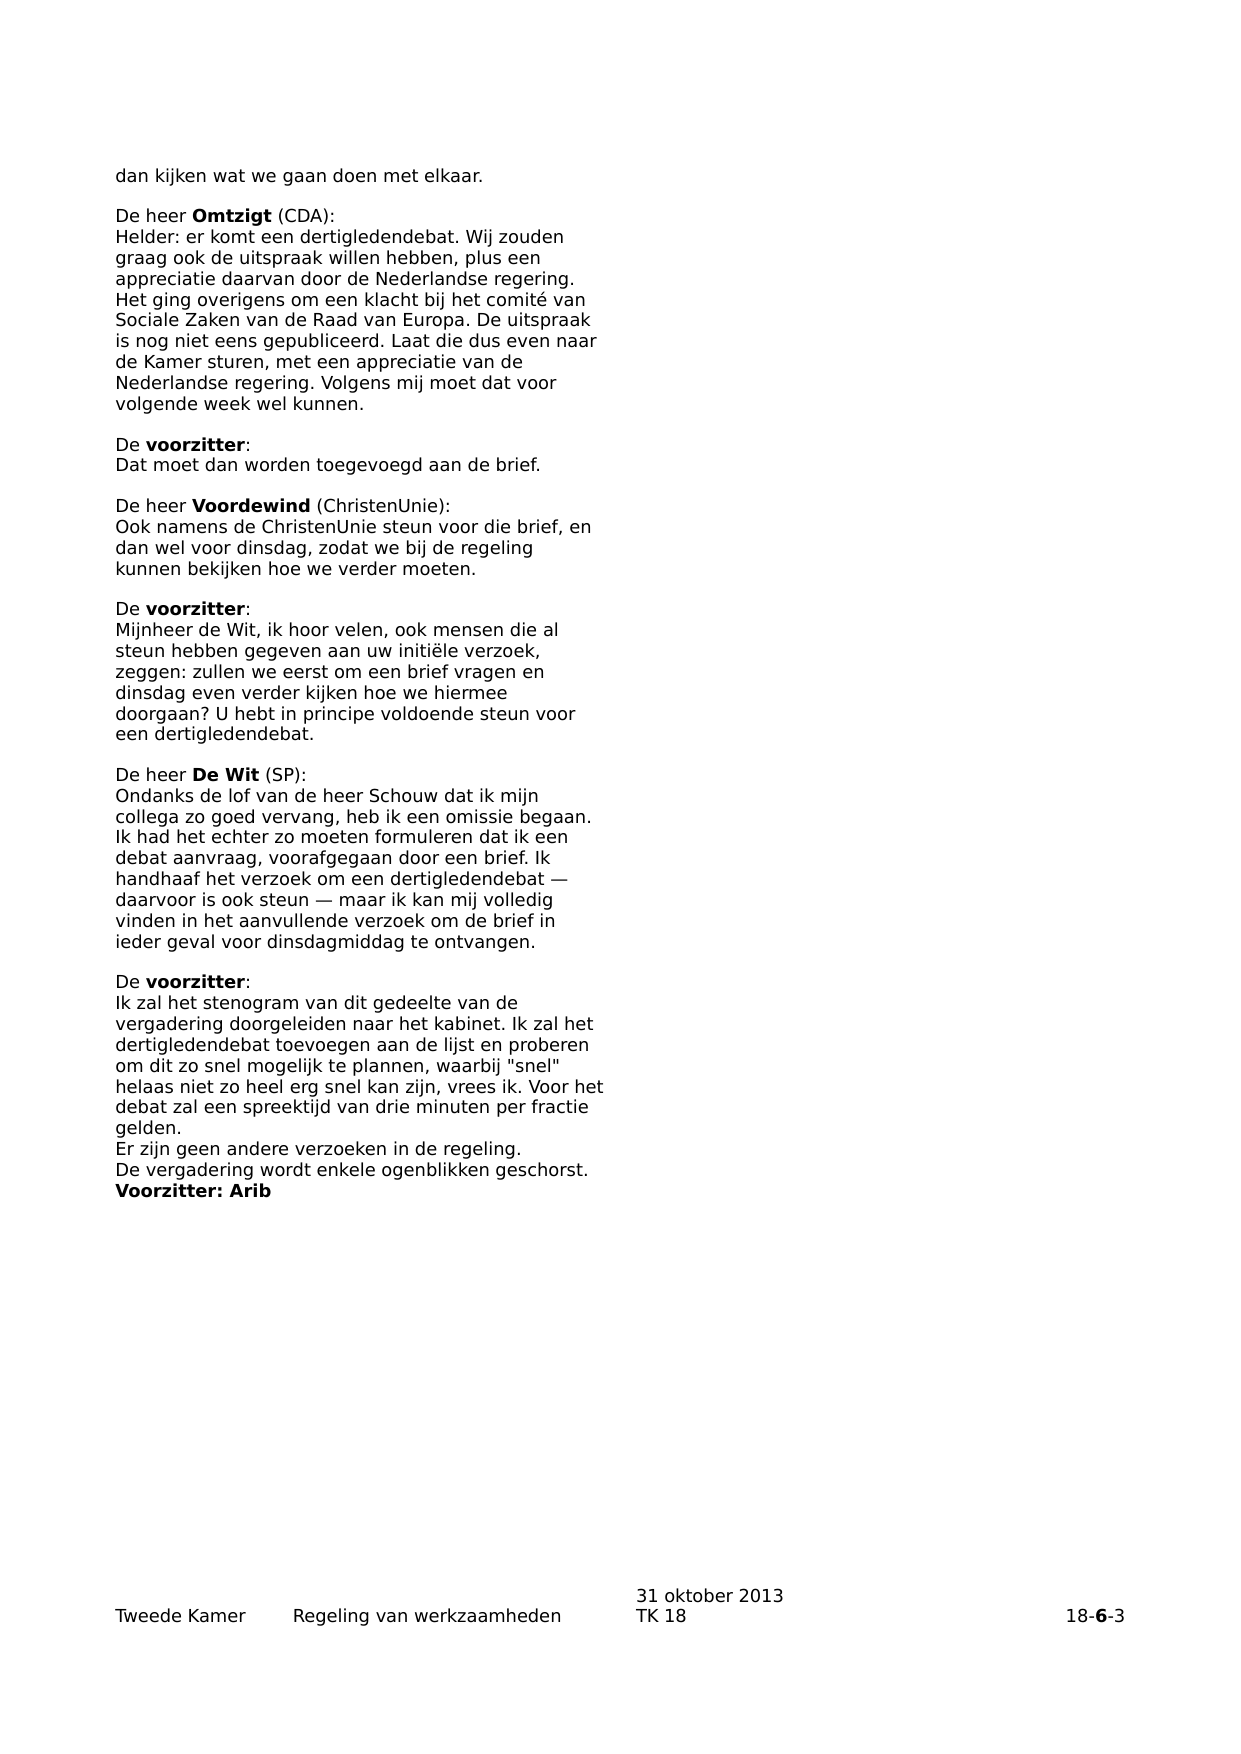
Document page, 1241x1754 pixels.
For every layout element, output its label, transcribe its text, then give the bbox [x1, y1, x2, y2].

text Ik zal het stenogram van dit gedeelte van de vergadering doorgeleiden naar het kabinet. Ik zal het dertigledendebat toevoegen aan de lijst en proberen om dit zo snel mogelijk te plannen, waarbij "snel" helaas niet zo heel erg snel kan zijn, vrees ik. Voor het debat zal een spreektijd van drie minuten per fractie gelden. [115, 993, 605, 1139]
text Helder: er komt een dertigledendebat. Wij zouden graag ook de uitspraak willen hebben, plus een appreciatie daarvan door de Nederlandse regering. Het ging overigens om een klacht bij het comité van Sociale Zaken van de Raad van Europa. De uitspraak is nog niet eens gepubliceerd. Laat die dus even naar de Kamer sturen, met een appreciatie van de Nederlandse regering. Volgens mij moet dat voor volgende week wel kunnen. [115, 227, 605, 414]
text De heer Omtzigt (CDA): [115, 206, 605, 227]
text De heer De Wit (SP): [115, 765, 605, 786]
text Dat moet dan worden toegevoegd aan de brief. [115, 455, 605, 476]
text De voorzitter: [115, 972, 605, 993]
text Er zijn geen andere verzoeken in de regeling. [115, 1139, 605, 1160]
text Mijnheer de Wit, ik hoor velen, ook mensen die al steun hebben gegeven aan uw initiële verzoek, zeggen: zullen we eerst om een brief vragen en dinsdag even verder kijken hoe we hiermee doorgaan? U hebt in principe voldoende steun voor een dertigledendebat. [115, 620, 605, 745]
text De voorzitter: [115, 434, 605, 455]
text De heer Voordewind (ChristenUnie): [115, 496, 605, 517]
text De vergadering wordt enkele ogenblikken geschorst. [115, 1160, 605, 1181]
text Ondanks de lof van de heer Schouw dat ik mijn collega zo goed vervang, heb ik een omissie begaan. Ik had het echter zo moeten formuleren dat ik een debat aanvraag, voorafgegaan door een brief. Ik handhaaf het verzoek om een dertigledendebat — daarvoor is ook steun — maar ik kan mij volledig vinden in het aanvullende verzoek om de brief in ieder geval voor dinsdagmiddag te ontvangen. [115, 786, 605, 952]
text Voorzitter: Arib [115, 1181, 605, 1201]
text Ook namens de ChristenUnie steun voor die brief, en dan wel voor dinsdag, zodat we bij de regeling kunnen bekijken hoe we verder moeten. [115, 517, 605, 579]
text De voorzitter: [115, 599, 605, 620]
text dan kijken wat we gaan doen met elkaar. [115, 165, 605, 186]
